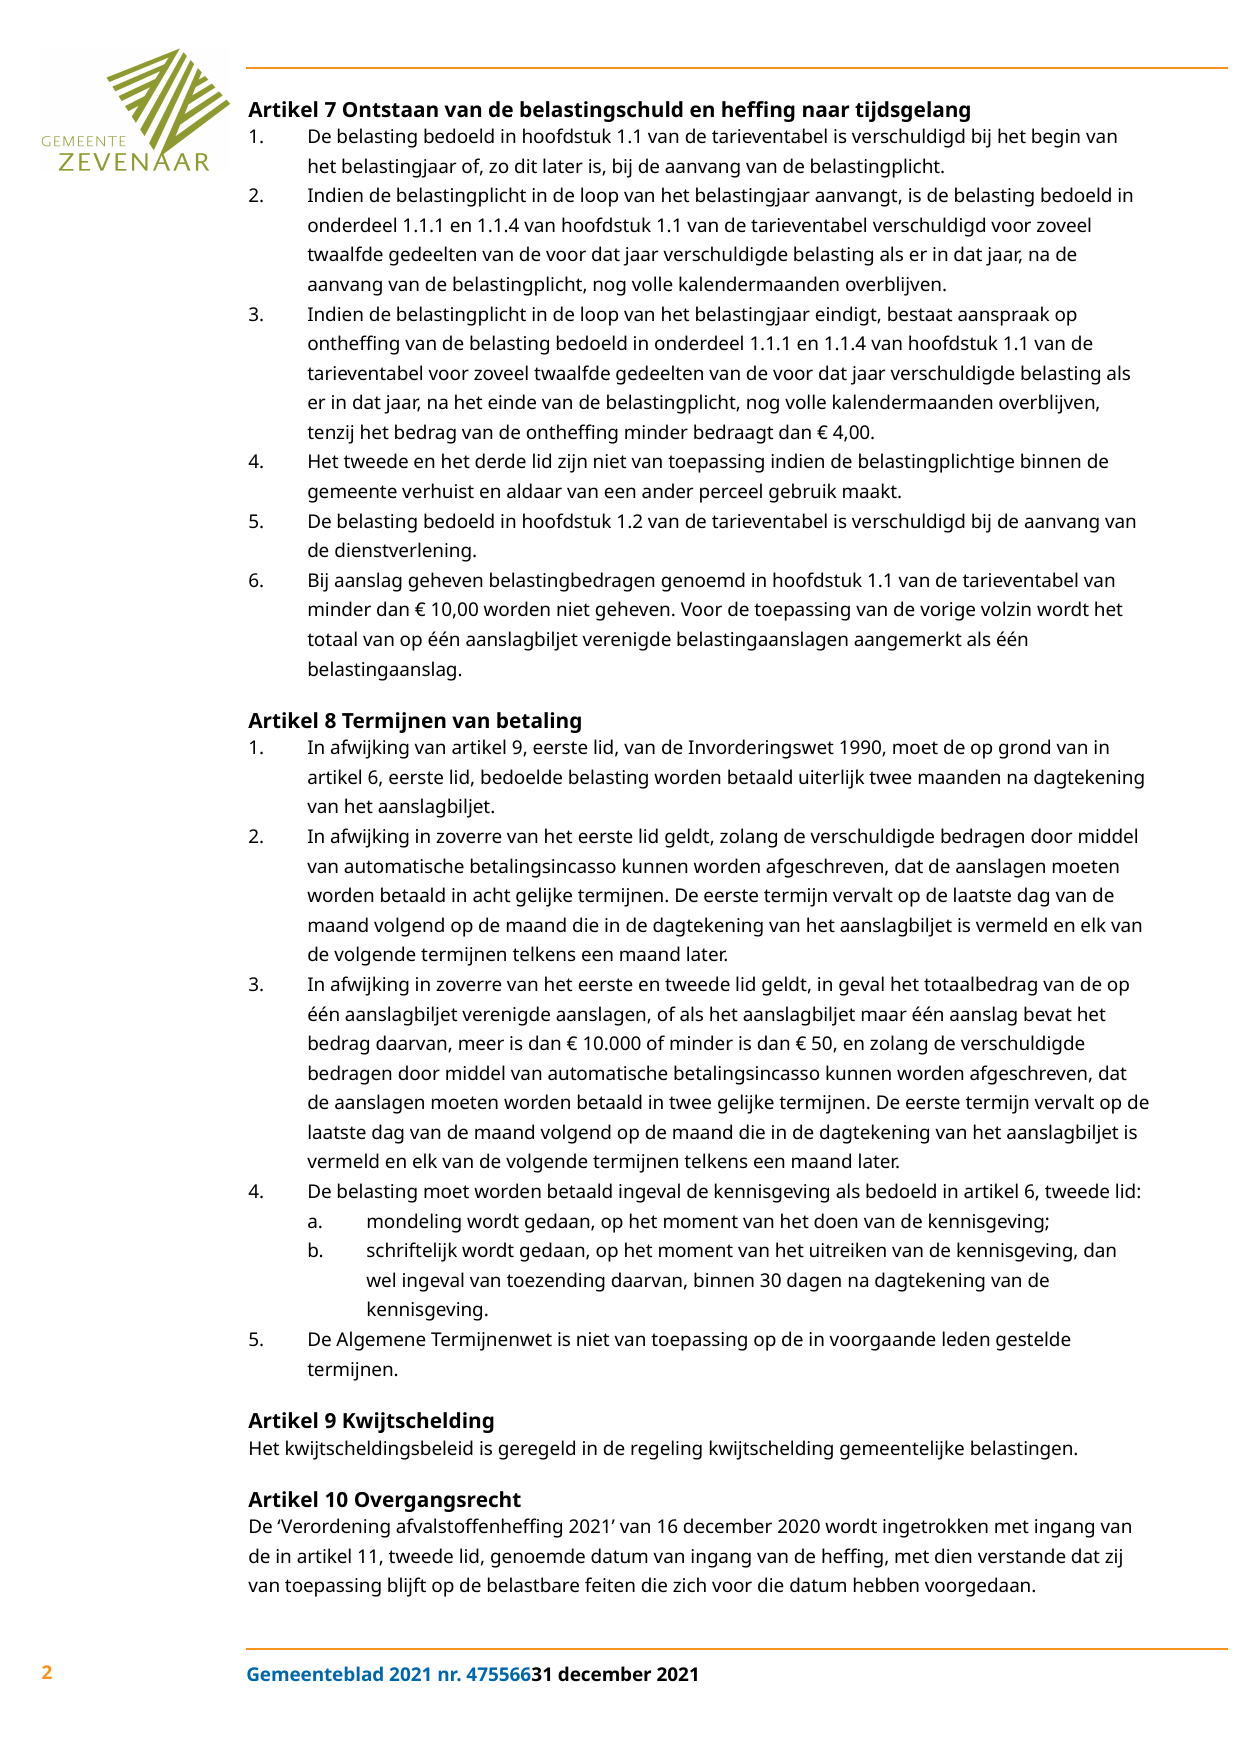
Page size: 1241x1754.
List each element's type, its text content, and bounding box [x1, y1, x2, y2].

text Artikel 9 Kwijtschelding [248, 1406, 1152, 1435]
text Artikel 10 Overgangsrecht [248, 1485, 1152, 1513]
list In afwijking in zoverre van het eerste lid geldt, zolang de verschuldigde bedragen door middel van automatische betalingsincasso kunnen worden afgeschreven, dat de aanslagen moeten worden betaald in acht gelijke termijnen. De eerste termijn vervalt op de laatste dag van de maand volgend op de maand die in de dagtekening van het aanslagbiljet is vermeld en elk van de volgende termijnen telkens een maand later. [248, 823, 1152, 967]
list mondeling wordt gedaan, op het moment van het doen van de kennisgeving; [307, 1208, 1152, 1234]
list De belasting moet worden betaald ingeval de kennisgeving als bedoeld in artikel 6, tweede lid: [248, 1178, 1152, 1204]
picture [41, 47, 231, 172]
list In afwijking in zoverre van het eerste en tweede lid geldt, in geval het totaalbedrag van de op één aanslagbiljet verenigde aanslagen, of als het aanslagbiljet maar één aanslag bevat het bedrag daarvan, meer is dan € 10.000 of minder is dan € 50, en zolang de verschuldigde bedragen door middel van automatische betalingsincasso kunnen worden afgeschreven, dat de aanslagen moeten worden betaald in twee gelijke termijnen. De eerste termijn vervalt op de laatste dag van de maand volgend op de maand die in de dagtekening van het aanslagbiljet is vermeld en elk van de volgende termijnen telkens een maand later. [248, 971, 1152, 1174]
list De Algemene Termijnenwet is niet van toepassing op de in voorgaande leden gestelde termijnen. [248, 1326, 1152, 1382]
text Artikel 8 Termijnen van betaling [248, 706, 1152, 734]
text De ‘Verordening afvalstoffenheffing 2021’ van 16 december 2020 wordt ingetrokken met ingang van de in artikel 11, tweede lid, genoemde datum van ingang van de heffing, met dien verstande dat zij van toepassing blijft op de belastbare feiten die zich voor die datum hebben voorgedaan. [248, 1513, 1152, 1598]
list De belasting bedoeld in hoofdstuk 1.1 van de tarieventabel is verschuldigd bij het begin van het belastingjaar of, zo dit later is, bij de aanvang van de belastingplicht. [248, 123, 1152, 178]
list In afwijking van artikel 9, eerste lid, van de Invorderingswet 1990, moet de op grond van in artikel 6, eerste lid, bedoelde belasting worden betaald uiterlijk twee maanden na dagtekening van het aanslagbiljet. [248, 734, 1152, 819]
list Indien de belastingplicht in de loop van het belastingjaar aanvangt, is de belasting bedoeld in onderdeel 1.1.1 en 1.1.4 van hoofdstuk 1.1 van de tarieventabel verschuldigd voor zoveel twaalfde gedeelten van de voor dat jaar verschuldigde belasting als er in dat jaar, na de aanvang van de belastingplicht, nog volle kalendermaanden overblijven. [248, 182, 1152, 297]
list Het tweede en het derde lid zijn niet van toepassing indien de belastingplichtige binnen de gemeente verhuist en aldaar van een ander perceel gebruik maakt. [248, 449, 1152, 504]
list De belasting bedoeld in hoofdstuk 1.2 van de tarieventabel is verschuldigd bij de aanvang van de dienstverlening. [248, 508, 1152, 563]
list schriftelijk wordt gedaan, op het moment van het uitreiken van de kennisgeving, dan wel ingeval van toezending daarvan, binnen 30 dagen na dagtekening van de kennisgeving. [307, 1237, 1152, 1322]
list Bij aanslag geheven belastingbedragen genoemd in hoofdstuk 1.1 van de tarieventabel van minder dan € 10,00 worden niet geheven. Voor de toepassing van de vorige volzin wordt het totaal van op één aanslagbiljet verenigde belastingaanslagen aangemerkt als één belastingaanslag. [248, 567, 1152, 681]
text Artikel 7 Ontstaan van de belastingschuld en heffing naar tijdsgelang [248, 95, 1152, 123]
text Het kwijtscheldingsbeleid is geregeld in de regeling kwijtschelding gemeentelijke belastingen. [248, 1435, 1152, 1460]
list Indien de belastingplicht in de loop van het belastingjaar eindigt, bestaat aanspraak op ontheffing van de belasting bedoeld in onderdeel 1.1.1 en 1.1.4 van hoofdstuk 1.1 van de tarieventabel voor zoveel twaalfde gedeelten van de voor dat jaar verschuldigde belasting als er in dat jaar, na het einde van de belastingplicht, nog volle kalendermaanden overblijven, tenzij het bedrag van de ontheffing minder bedraagt dan € 4,00. [248, 301, 1152, 445]
